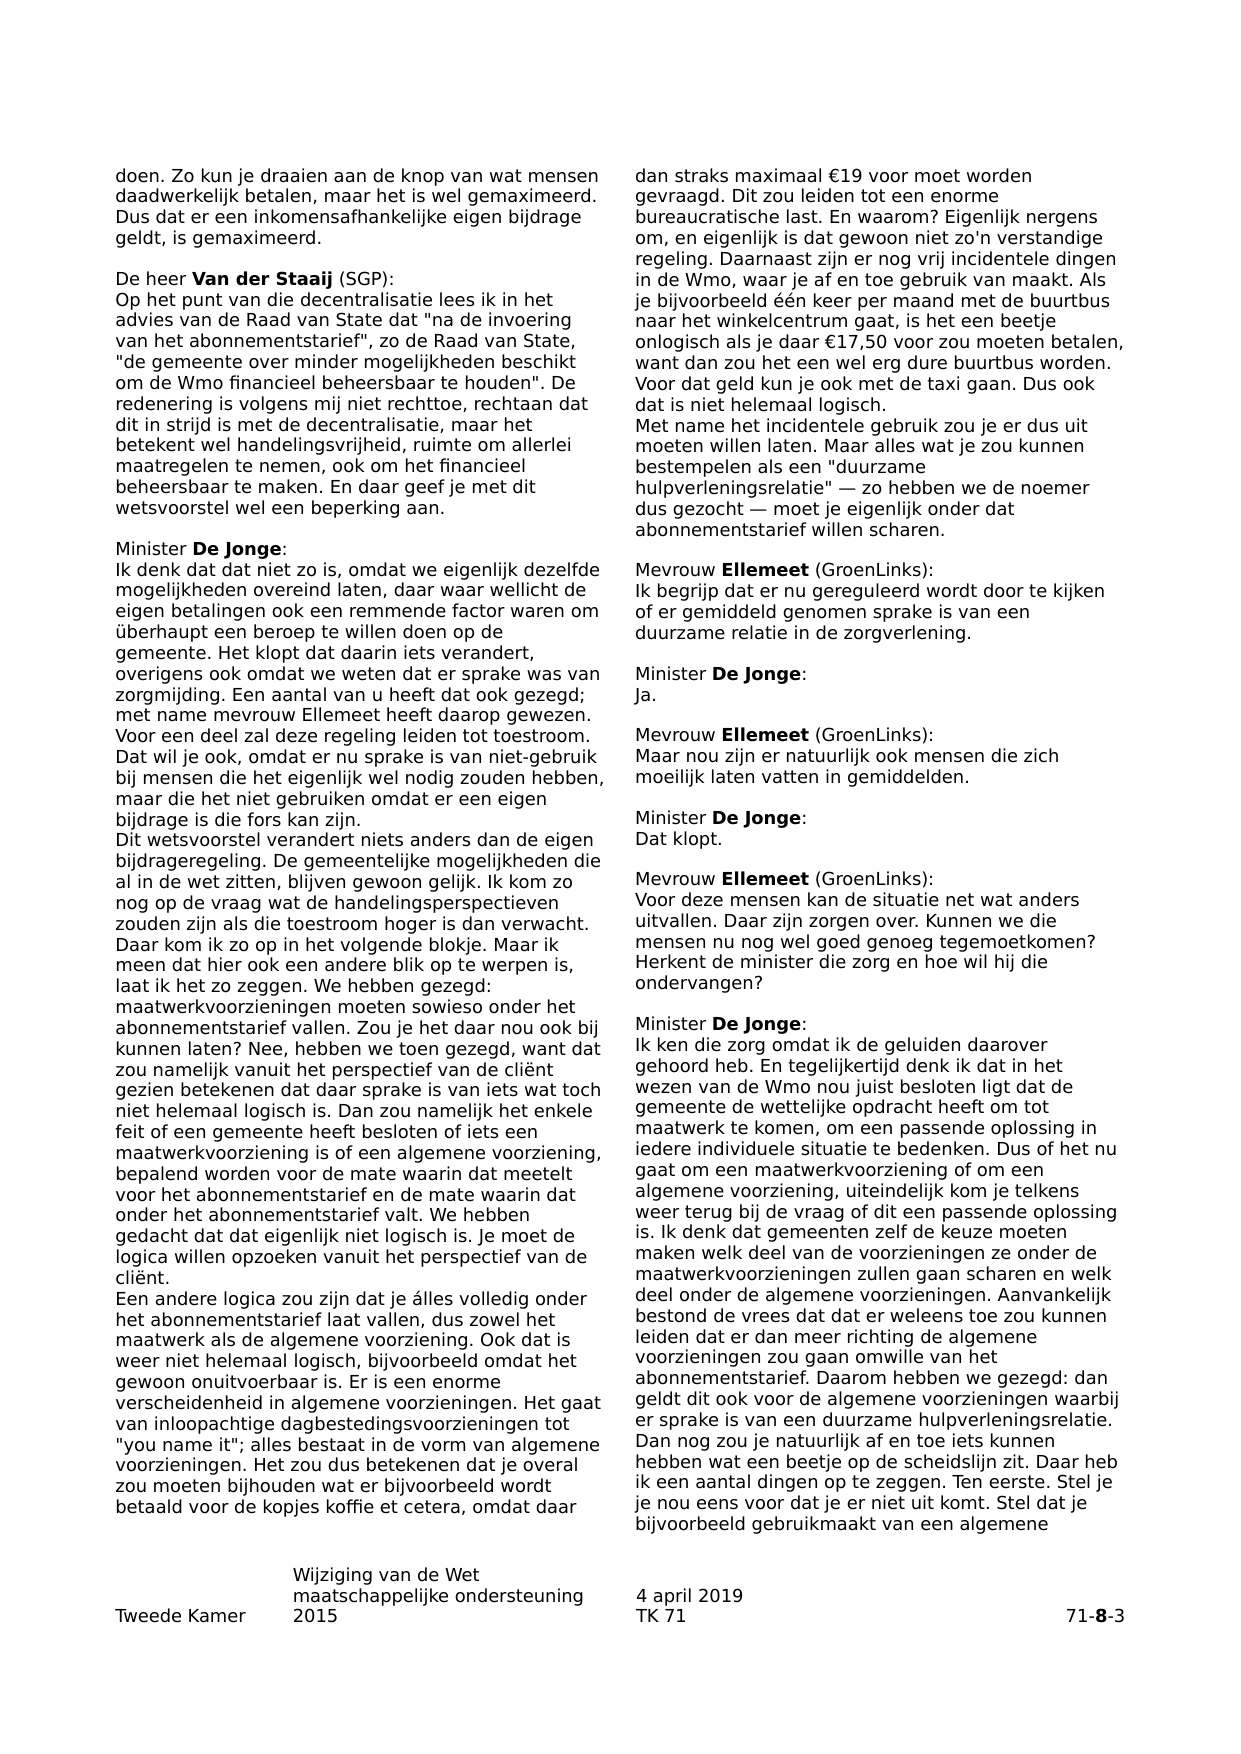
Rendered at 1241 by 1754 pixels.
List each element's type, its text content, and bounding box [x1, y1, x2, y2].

text Een andere logica zou zijn dat je álles volledig onder het abonnementstarief laat vallen, dus zowel het maatwerk als de algemene voorziening. Ook dat is weer niet helemaal logisch, bijvoorbeeld omdat het gewoon onuitvoerbaar is. Er is een enorme verscheidenheid in algemene voorzieningen. Het gaat van inloopachtige dagbestedingsvoorzieningen tot "you name it"; alles bestaat in de vorm van algemene voorzieningen. Het zou dus betekenen dat je overal zou moeten bijhouden wat er bijvoorbeeld wordt betaald voor de kopjes koffie et cetera, omdat daar [115, 1288, 605, 1518]
text Ik ken die zorg omdat ik de geluiden daarover gehoord heb. En tegelijkertijd denk ik dat in het wezen van de Wmo nou juist besloten ligt dat de gemeente de wettelijke opdracht heeft om tot maatwerk te komen, om een passende oplossing in iedere individuele situatie te bedenken. Dus of het nu gaat om een maatwerkvoorziening of om een algemene voorziening, uiteindelijk kom je telkens weer terug bij de vraag of dit een passende oplossing is. Ik denk dat gemeenten zelf de keuze moeten maken welk deel van de voorzieningen ze onder de maatwerkvoorzieningen zullen gaan scharen en welk deel onder de algemene voorzieningen. Aanvankelijk bestond de vrees dat dat er weleens toe zou kunnen leiden dat er dan meer richting de algemene voorzieningen zou gaan omwille van het abonnementstarief. Daarom hebben we gezegd: dan geldt dit ook voor de algemene voorzieningen waarbij er sprake is van een duurzame hulpverleningsrelatie. [635, 1035, 1125, 1431]
text dan straks maximaal €19 voor moet worden gevraagd. Dit zou leiden tot een enorme bureaucratische last. En waarom? Eigenlijk nergens om, en eigenlijk is dat gewoon niet zo'n verstandige regeling. Daarnaast zijn er nog vrij incidentele dingen in de Wmo, waar je af en toe gebruik van maakt. Als je bijvoorbeeld één keer per maand met de buurtbus naar het winkelcentrum gaat, is het een beetje onlogisch als je daar €17,50 voor zou moeten betalen, want dan zou het een wel erg dure buurtbus worden. Voor dat geld kun je ook met de taxi gaan. Dus ook dat is niet helemaal logisch. [635, 165, 1125, 415]
text Voor deze mensen kan de situatie net wat anders uitvallen. Daar zijn zorgen over. Kunnen we die mensen nu nog wel goed genoeg tegemoetkomen? Herkent de minister die zorg en hoe wil hij die ondervangen? [635, 890, 1125, 994]
text Dan nog zou je natuurlijk af en toe iets kunnen hebben wat een beetje op de scheidslijn zit. Daar heb ik een aantal dingen op te zeggen. Ten eerste. Stel je je nou eens voor dat je er niet uit komt. Stel dat je bijvoorbeeld gebruikmaakt van een algemene [635, 1431, 1125, 1535]
text Minister De Jonge: [635, 1014, 1125, 1035]
text Dat klopt. [635, 828, 1125, 849]
text Op het punt van die decentralisatie lees ik in het advies van de Raad van State dat "na de invoering van het abonnementstarief", zo de Raad van State, "de gemeente over minder mogelijkheden beschikt om de Wmo financieel beheersbaar te houden". De redenering is volgens mij niet rechttoe, rechtaan dat dit in strijd is met de decentralisatie, maar het betekent wel handelingsvrijheid, ruimte om allerlei maatregelen te nemen, ook om het financieel beheersbaar te maken. En daar geef je met dit wetsvoorstel wel een beperking aan. [115, 289, 605, 518]
text Ik denk dat dat niet zo is, omdat we eigenlijk dezelfde mogelijkheden overeind laten, daar waar wellicht de eigen betalingen ook een remmende factor waren om überhaupt een beroep te willen doen op de gemeente. Het klopt dat daarin iets verandert, overigens ook omdat we weten dat er sprake was van zorgmijding. Een aantal van u heeft dat ook gezegd; met name mevrouw Ellemeet heeft daarop gewezen. Voor een deel zal deze regeling leiden tot toestroom. Dat wil je ook, omdat er nu sprake is van niet-gebruik bij mensen die het eigenlijk wel nodig zouden hebben, maar die het niet gebruiken omdat er een eigen bijdrage is die fors kan zijn. [115, 559, 605, 830]
text Mevrouw Ellemeet (GroenLinks): [635, 560, 1125, 581]
text Ik begrijp dat er nu gereguleerd wordt door te kijken of er gemiddeld genomen sprake is van een duurzame relatie in de zorgverlening. [635, 581, 1125, 643]
text Mevrouw Ellemeet (GroenLinks): [635, 869, 1125, 890]
text Minister De Jonge: [635, 663, 1125, 684]
text Maar nou zijn er natuurlijk ook mensen die zich moeilijk laten vatten in gemiddelden. [635, 746, 1125, 787]
text Dit wetsvoorstel verandert niets anders dan de eigen bijdrageregeling. De gemeentelijke mogelijkheden die al in de wet zitten, blijven gewoon gelijk. Ik kom zo nog op de vraag wat de handelingsperspectieven zouden zijn als die toestroom hoger is dan verwacht. Daar kom ik zo op in het volgende blokje. Maar ik meen dat hier ook een andere blik op te werpen is, laat ik het zo zeggen. We hebben gezegd: maatwerkvoorzieningen moeten sowieso onder het abonnementstarief vallen. Zou je het daar nou ook bij kunnen laten? Nee, hebben we toen gezegd, want dat zou namelijk vanuit het perspectief van de cliënt gezien betekenen dat daar sprake is van iets wat toch niet helemaal logisch is. Dan zou namelijk het enkele feit of een gemeente heeft besloten of iets een maatwerkvoorziening is of een algemene voorziening, bepalend worden voor de mate waarin dat meetelt voor het abonnementstarief en de mate waarin dat onder het abonnementstarief valt. We hebben gedacht dat dat eigenlijk niet logisch is. Je moet de logica willen opzoeken vanuit het perspectief van de cliënt. [115, 830, 605, 1288]
text Mevrouw Ellemeet (GroenLinks): [635, 725, 1125, 746]
text Minister De Jonge: [635, 807, 1125, 828]
text Minister De Jonge: [115, 538, 605, 559]
text Ja. [635, 684, 1125, 705]
text Met name het incidentele gebruik zou je er dus uit moeten willen laten. Maar alles wat je zou kunnen bestempelen als een "duurzame hulpverleningsrelatie" — zo hebben we de noemer dus gezocht — moet je eigenlijk onder dat abonnementstarief willen scharen. [635, 415, 1125, 540]
text De heer Van der Staaij (SGP): [115, 269, 605, 289]
text doen. Zo kun je draaien aan de knop van wat mensen daadwerkelijk betalen, maar het is wel gemaximeerd. Dus dat er een inkomensafhankelijke eigen bijdrage geldt, is gemaximeerd. [115, 165, 605, 249]
